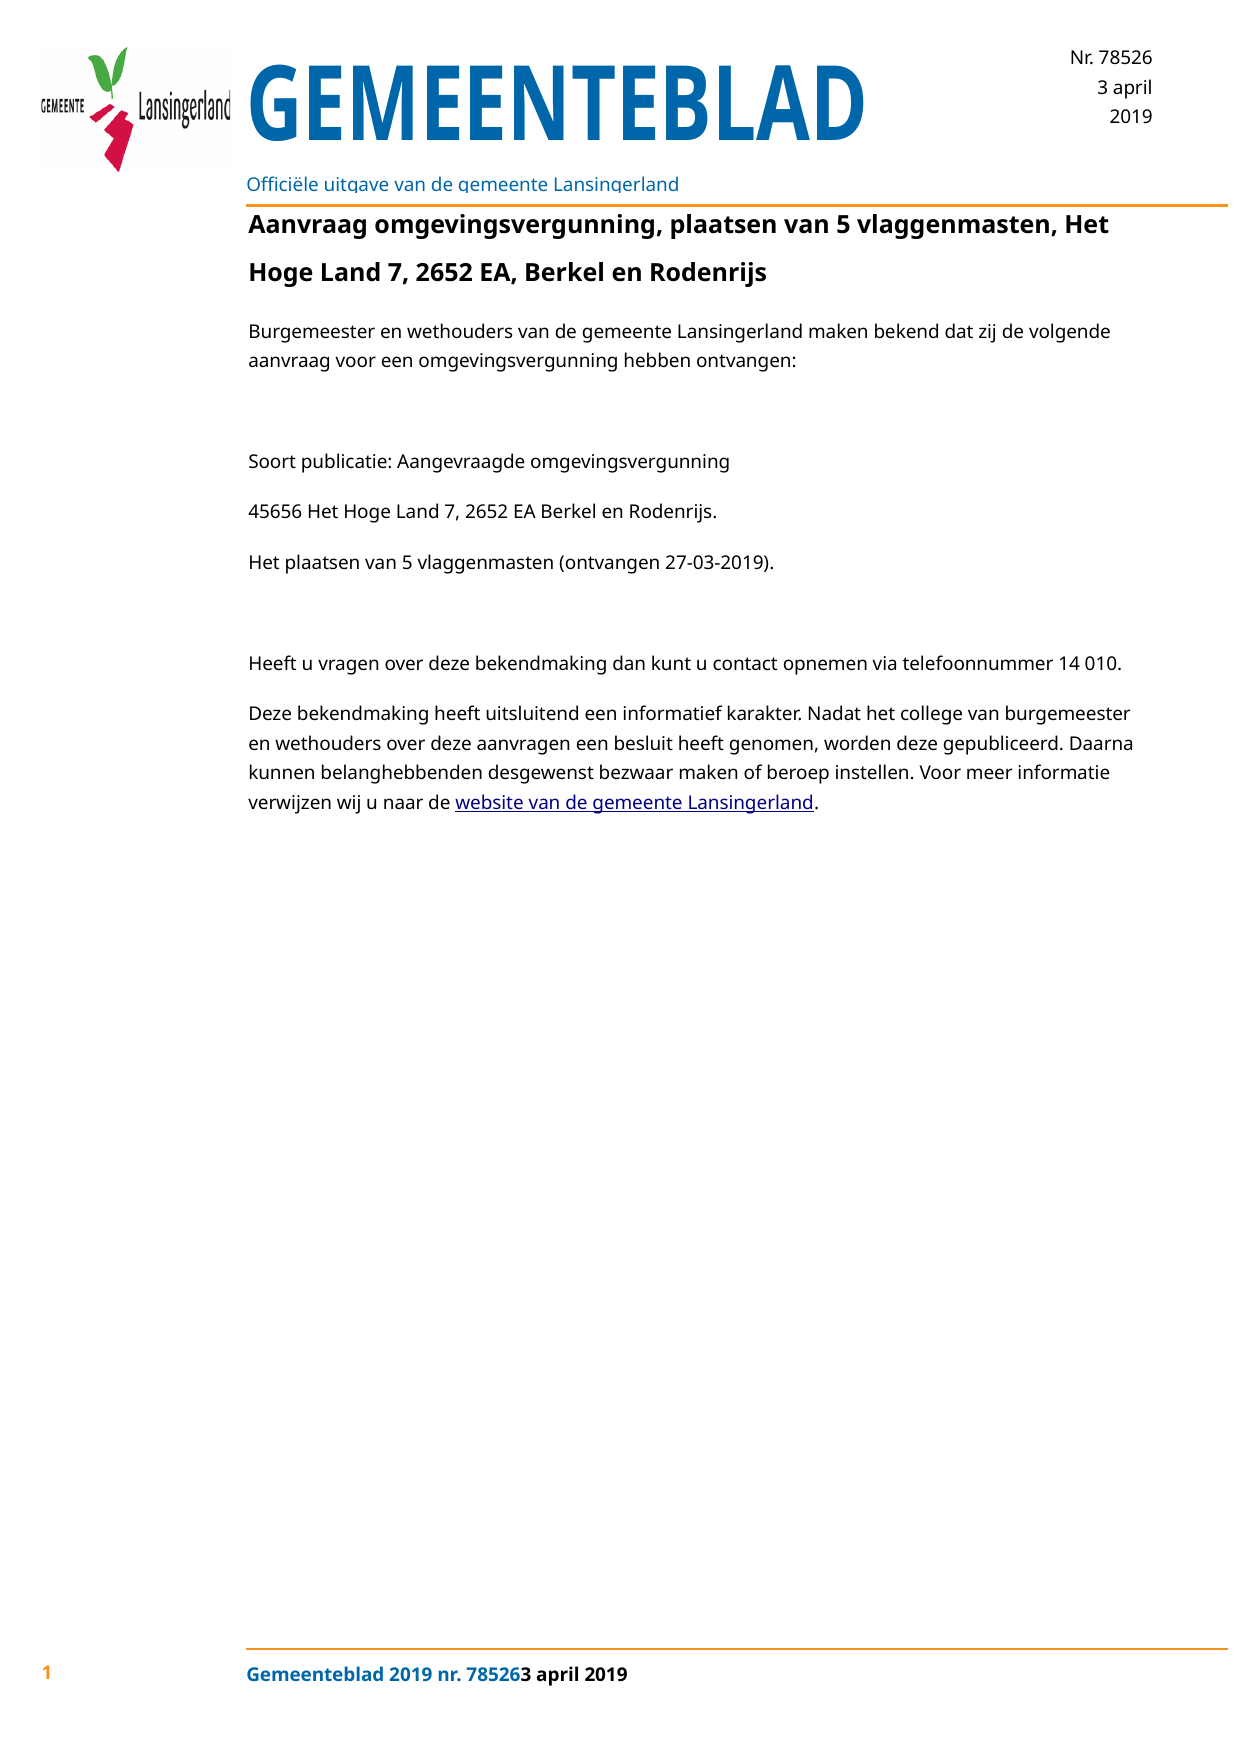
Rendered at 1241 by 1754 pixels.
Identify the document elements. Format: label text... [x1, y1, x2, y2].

text Deze bekendmaking heeft uitsluitend een informatief karakter. Nadat het college van burgemeester en wethouders over deze aanvragen een besluit heeft genomen, worden deze gepubliceerd. Daarna kunnen belanghebbenden desgewenst bezwaar maken of beroep instellen. Voor meer informatie verwijzen wij u naar de website van de gemeente Lansingerland. [248, 700, 1152, 815]
text 45656 Het Hoge Land 7, 2652 EA Berkel en Rodenrijs. [248, 499, 1152, 524]
text Heeft u vragen over deze bekendmaking dan kunt u contact opnemen via telefoonnummer 14 010. [248, 650, 1152, 676]
text Soort publicatie: Aangevraagde omgevingsvergunning [248, 448, 1152, 474]
text Aanvraag omgevingsvergunning, plaatsen van 5 vlaggenmasten, Het Hoge Land 7, 2652 EA, Berkel en Rodenrijs [248, 207, 1152, 288]
text Het plaatsen van 5 vlaggenmasten (ontvangen 27-03-2019). [248, 549, 1152, 575]
picture [41, 47, 231, 172]
text Burgemeester en wethouders van de gemeente Lansingerland maken bekend dat zij de volgende aanvraag voor een omgevingsvergunning hebben ontvangen: [248, 318, 1152, 373]
